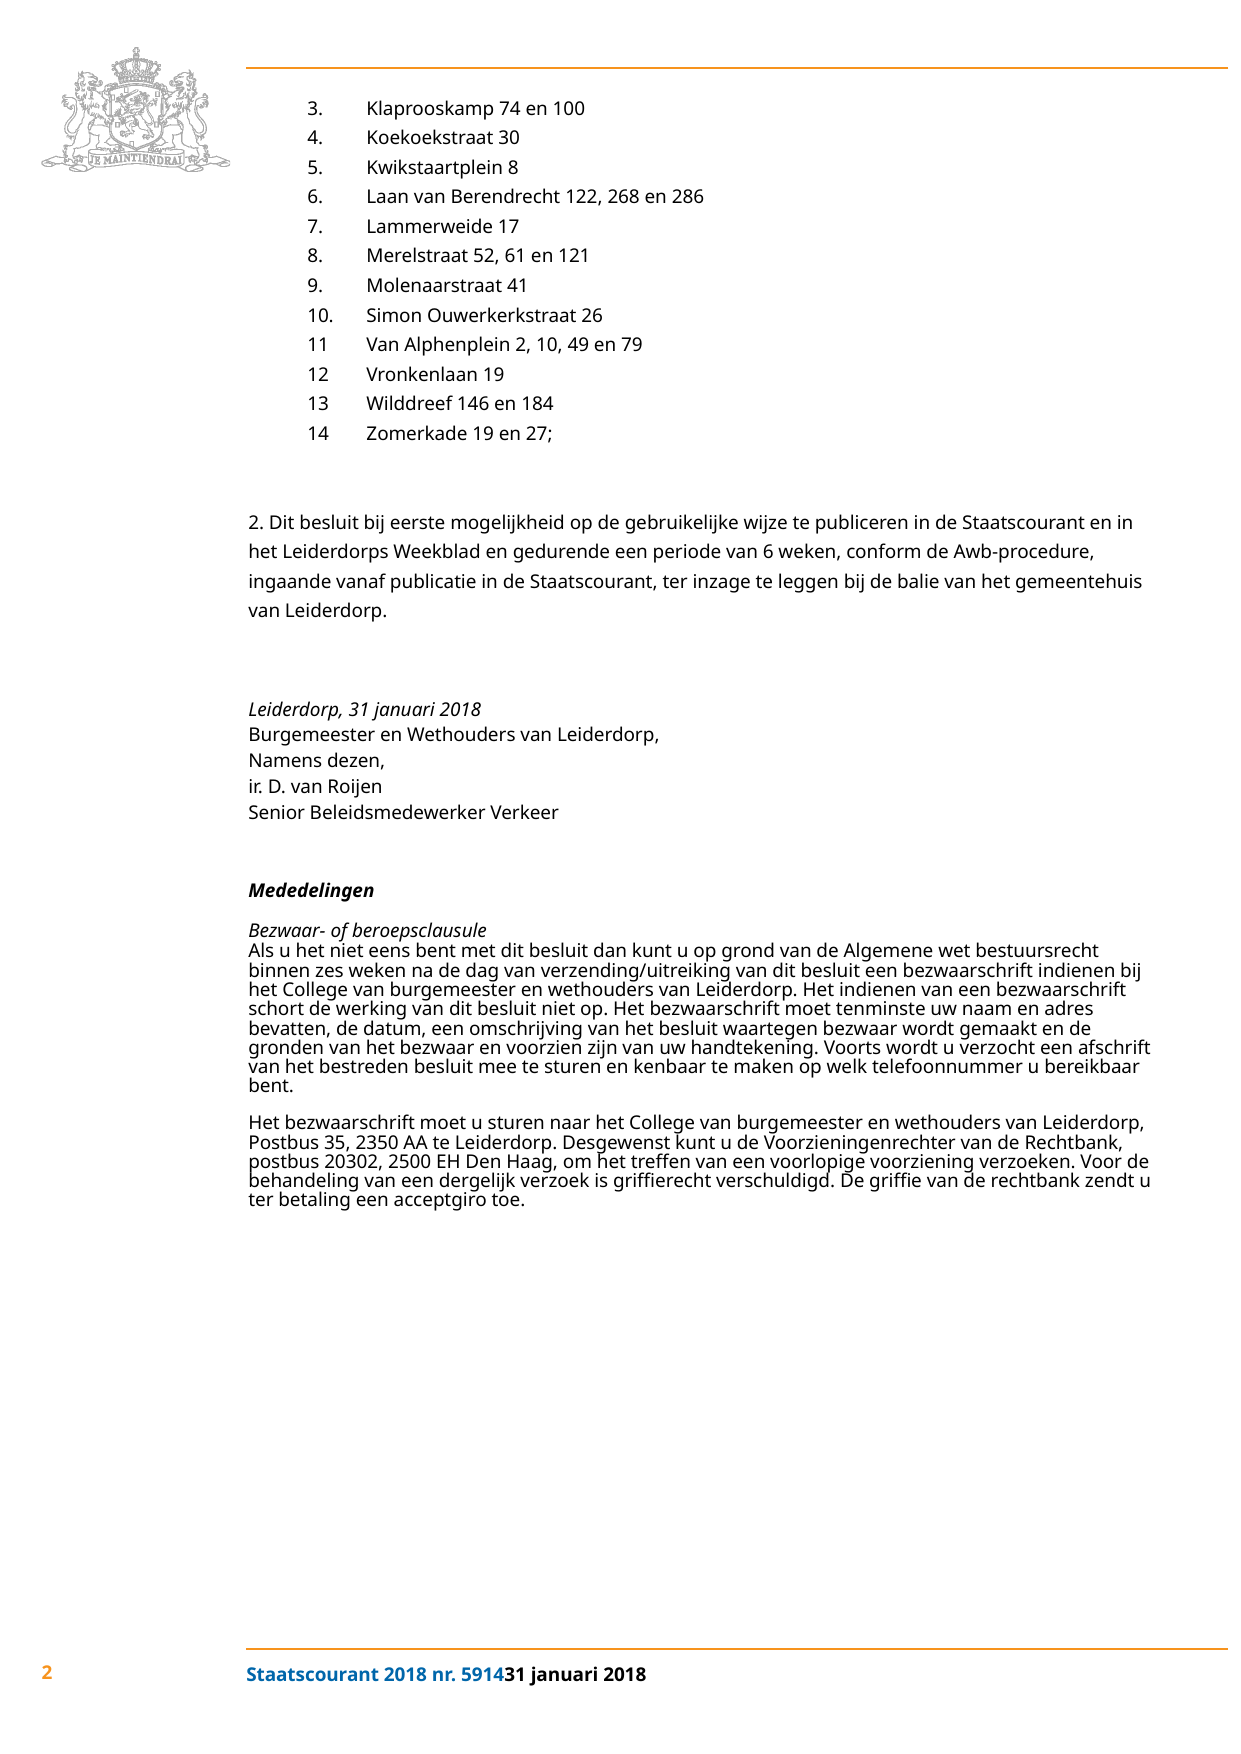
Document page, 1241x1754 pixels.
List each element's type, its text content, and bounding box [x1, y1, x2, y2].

text Senior Beleidsmedewerker Verkeer [248, 799, 1152, 824]
list Laan van Berendrecht 122, 268 en 286 [307, 183, 1152, 209]
list Kwikstaartplein 8 [307, 154, 1152, 180]
list Van Alphenplein 2, 10, 49 en 79 [307, 331, 1152, 357]
text ir. D. van Roijen [248, 773, 1152, 799]
text Namens dezen, [248, 747, 1152, 773]
list Zomerkade 19 en 27; [307, 420, 1152, 446]
text Mededelingen [248, 877, 1152, 903]
text Het bezwaarschrift moet u sturen naar het College van burgemeester en wethouders van Leiderdorp, Postbus 35, 2350 AA te Leiderdorp. Desgewenst kunt u de Voorzieningenrechter van de Rechtbank, postbus 20302, 2500 EH Den Haag, om het treffen van een voorlopige voorziening verzoeken. Voor de behandeling van een dergelijk verzoek is griffierecht verschuldigd. De griffie van de rechtbank zendt u ter betaling een acceptgiro toe. [248, 1114, 1152, 1211]
list Koekoekstraat 30 [307, 124, 1152, 150]
picture [41, 47, 231, 172]
text Als u het niet eens bent met dit besluit dan kunt u op grond van de Algemene wet bestuursrecht binnen zes weken na de dag van verzending/uitreiking van dit besluit een bezwaarschrift indienen bij het College van burgemeester en wethouders van Leiderdorp. Het indienen van een bezwaarschrift schort de werking van dit besluit niet op. Het bezwaarschrift moet tenminste uw naam en adres bevatten, de datum, een omschrijving van het besluit waartegen bezwaar wordt gemaakt en de gronden van het bezwaar en voorzien zijn van uw handtekening. Voorts wordt u verzocht een afschrift van het bestreden besluit mee te sturen en kenbaar te maken op welk telefoonnummer u bereikbaar bent. [248, 942, 1152, 1097]
list Simon Ouwerkerkstraat 26 [307, 302, 1152, 328]
text 2. Dit besluit bij eerste mogelijkheid op de gebruikelijke wijze te publiceren in de Staatscourant en in het Leiderdorps Weekblad en gedurende een periode van 6 weken, conform de Awb-procedure, ingaande vanaf publicatie in de Staatscourant, ter inzage te leggen bij de balie van het gemeentehuis van Leiderdorp. [248, 509, 1152, 623]
list Merelstraat 52, 61 en 121 [307, 243, 1152, 268]
text Leiderdorp, 31 januari 2018 [248, 696, 1152, 722]
list Klaprooskamp 74 en 100 [307, 95, 1152, 121]
list Lammerweide 17 [307, 213, 1152, 239]
text Burgemeester en Wethouders van Leiderdorp, [248, 722, 1152, 747]
list Vronkenlaan 19 [307, 361, 1152, 387]
list Molenaarstraat 41 [307, 272, 1152, 298]
list Wilddreef 146 en 184 [307, 391, 1152, 416]
text Bezwaar- of beroepsclausule [248, 917, 1152, 942]
